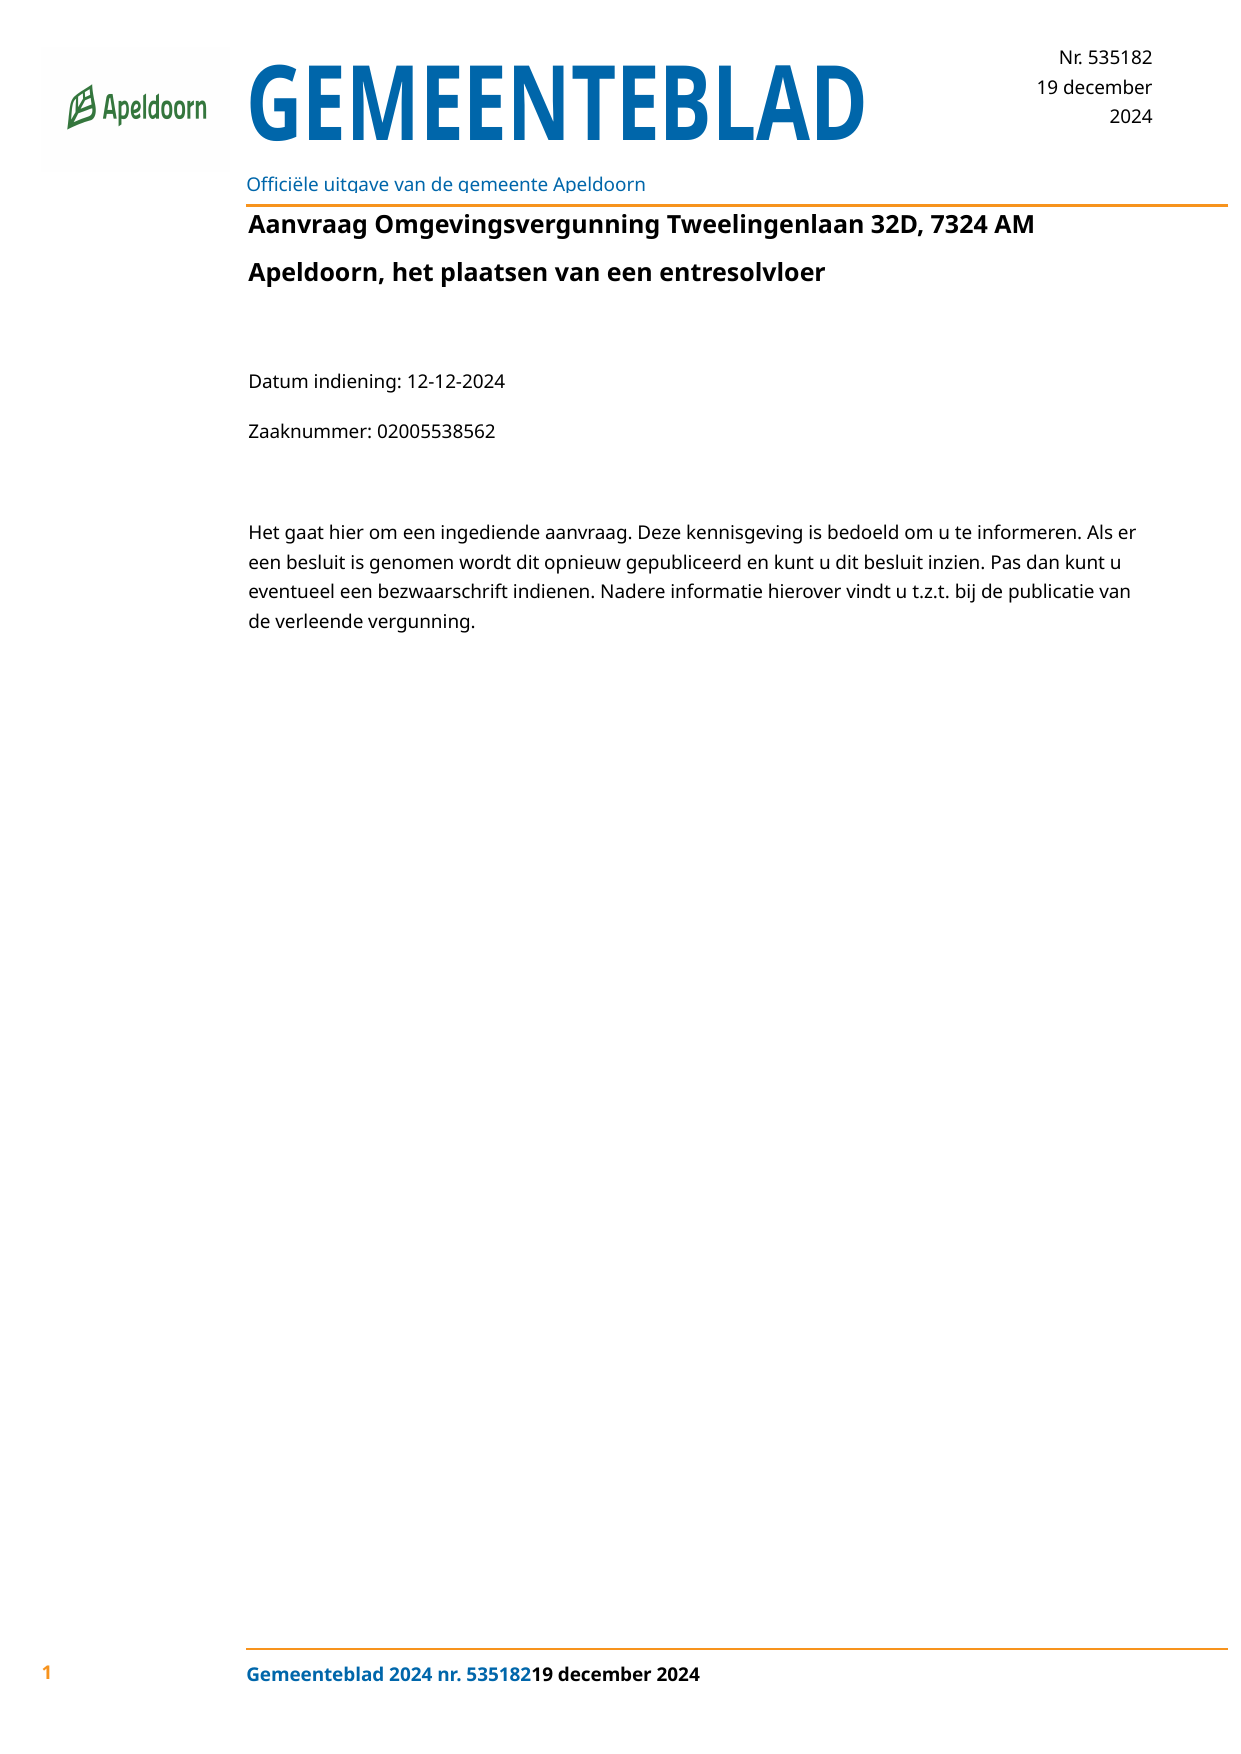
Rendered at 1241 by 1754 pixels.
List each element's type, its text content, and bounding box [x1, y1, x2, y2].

picture [41, 47, 231, 172]
text Datum indiening: 12-12-2024 [248, 368, 1152, 394]
text Zaaknummer: 02005538562 [248, 419, 1152, 444]
text Aanvraag Omgevingsvergunning Tweelingenlaan 32D, 7324 AM Apeldoorn, het plaatsen van een entresolvloer [248, 207, 1152, 288]
text Het gaat hier om een ingediende aanvraag. Deze kennisgeving is bedoeld om u te informeren. Als er een besluit is genomen wordt dit opnieuw gepubliceerd en kunt u dit besluit inzien. Pas dan kunt u eventueel een bezwaarschrift indienen. Nadere informatie hierover vindt u t.z.t. bij de publicatie van de verleende vergunning. [248, 519, 1152, 634]
